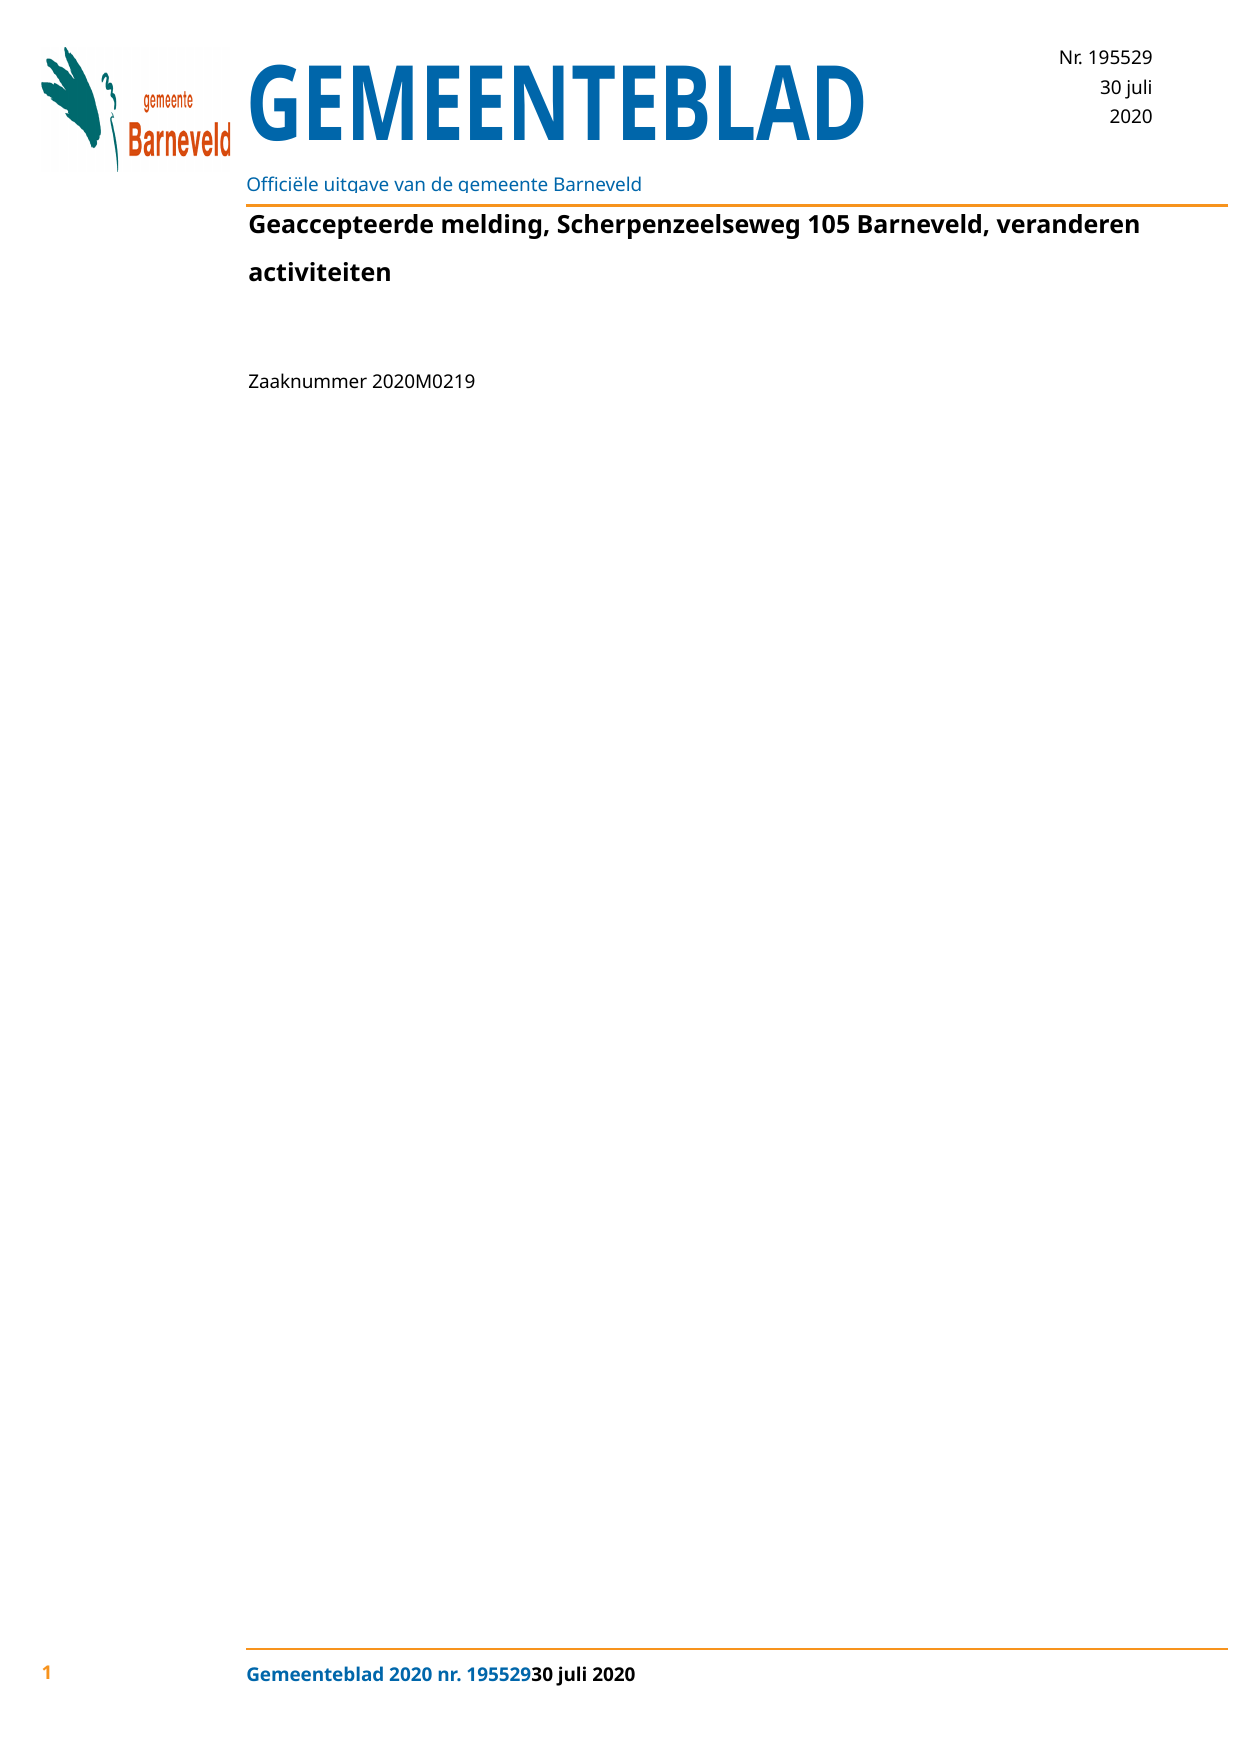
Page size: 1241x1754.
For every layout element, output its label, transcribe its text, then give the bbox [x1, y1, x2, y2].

picture [41, 47, 231, 172]
text Geaccepteerde melding, Scherpenzeelseweg 105 Barneveld, veranderen activiteiten [248, 207, 1152, 288]
text Zaaknummer 2020M0219 [248, 368, 1152, 394]
